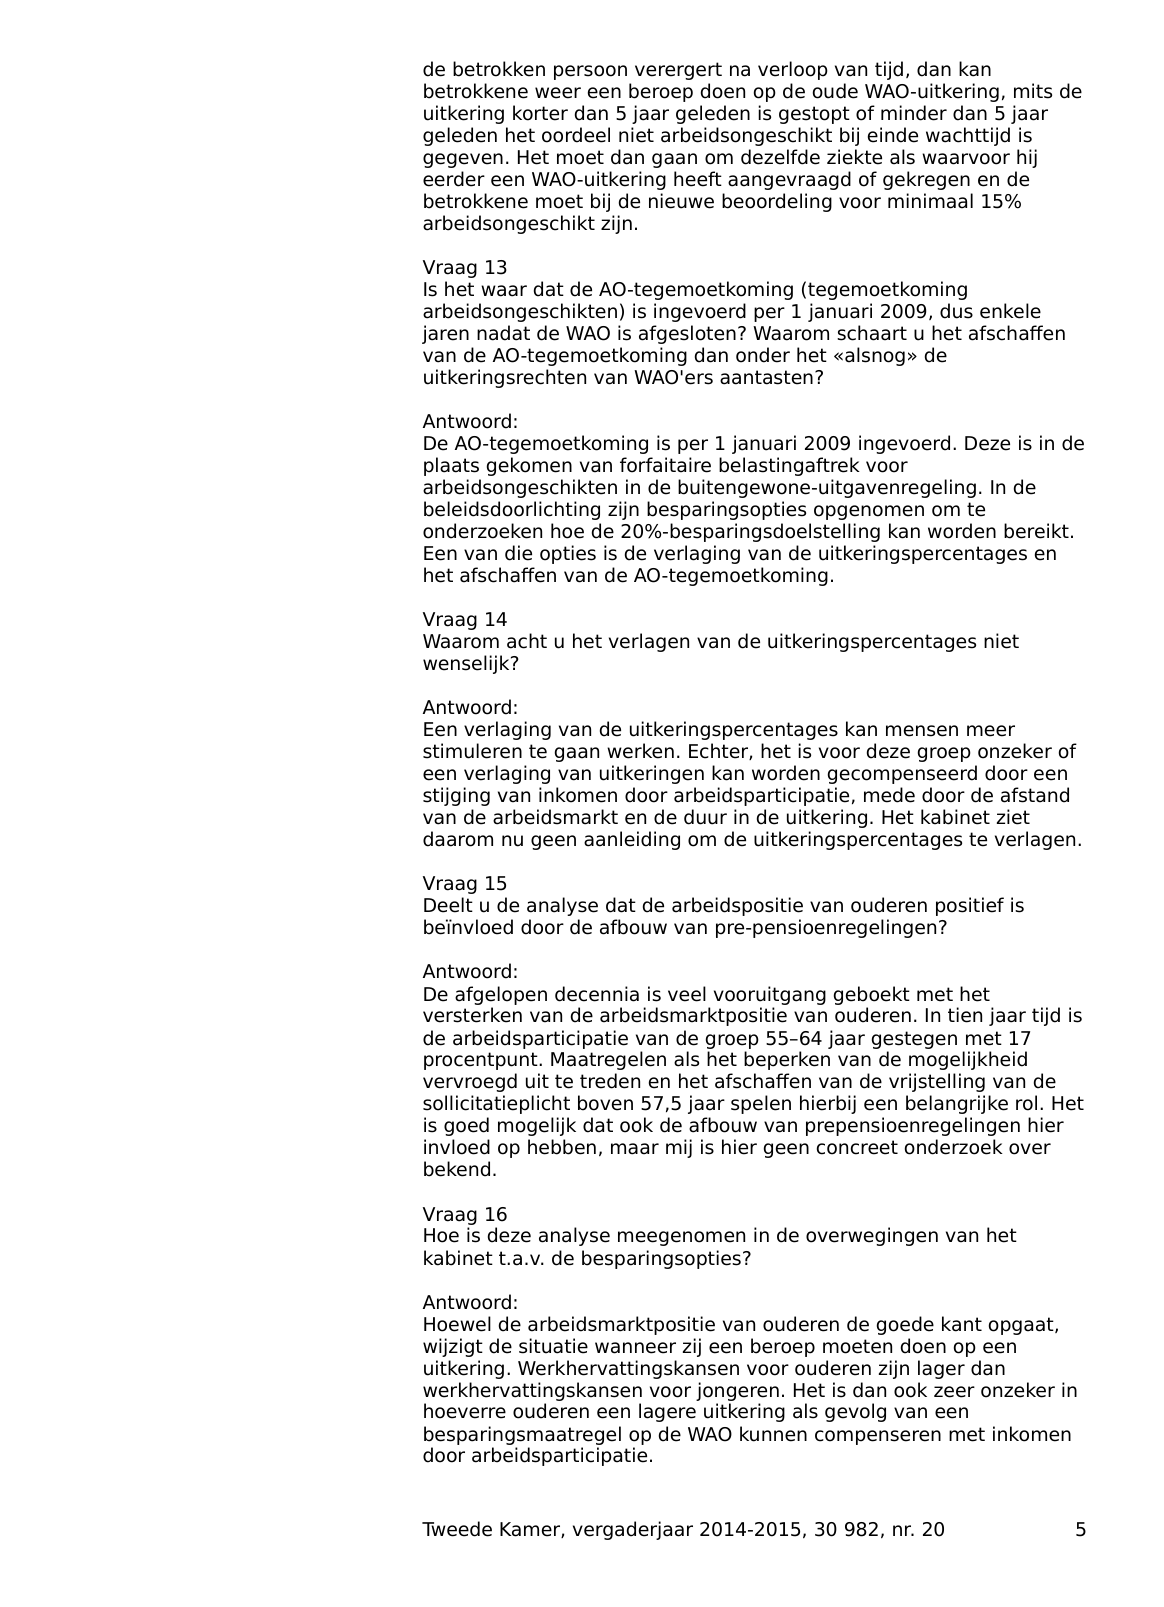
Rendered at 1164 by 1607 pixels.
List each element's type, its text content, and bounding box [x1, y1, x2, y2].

text Deelt u de analyse dat de arbeidspositie van ouderen positief is beïnvloed door de afbouw van pre-pensioenregelingen? [422, 895, 1087, 939]
text Hoewel de arbeidsmarktpositie van ouderen de goede kant opgaat, wijzigt de situatie wanneer zij een beroep moeten doen op een uitkering. Werkhervattingskansen voor ouderen zijn lager dan werkhervattingskansen voor jongeren. Het is dan ook zeer onzeker in hoeverre ouderen een lagere uitkering als gevolg van een besparingsmaatregel op de WAO kunnen compenseren met inkomen door arbeidsparticipatie. [422, 1313, 1087, 1467]
text De AO-tegemoetkoming is per 1 januari 2009 ingevoerd. Deze is in de plaats gekomen van forfaitaire belastingaftrek voor arbeidsongeschikten in de buitengewone-uitgavenregeling. In de beleidsdoorlichting zijn besparingsopties opgenomen om te onderzoeken hoe de 20%-besparingsdoelstelling kan worden bereikt. Een van die opties is de verlaging van de uitkeringspercentages en het afschaffen van de AO-tegemoetkoming. [422, 433, 1087, 587]
text De afgelopen decennia is veel vooruitgang geboekt met het versterken van de arbeidsmarktpositie van ouderen. In tien jaar tijd is de arbeidsparticipatie van de groep 55–64 jaar gestegen met 17 procentpunt. Maatregelen als het beperken van de mogelijkheid vervroegd uit te treden en het afschaffen van de vrijstelling van de sollicitatieplicht boven 57,5 jaar spelen hierbij een belangrijke rol. Het is goed mogelijk dat ook de afbouw van prepensioenregelingen hier invloed op hebben, maar mij is hier geen concreet onderzoek over bekend. [422, 983, 1087, 1181]
text Vraag 16 [422, 1203, 1087, 1225]
text Hoe is deze analyse meegenomen in de overwegingen van het kabinet t.a.v. de besparingsopties? [422, 1225, 1087, 1269]
text Antwoord: [422, 1292, 1087, 1313]
text Antwoord: [422, 697, 1087, 719]
text Vraag 14 [422, 609, 1087, 631]
text Antwoord: [422, 961, 1087, 983]
text Is het waar dat de AO-tegemoetkoming (tegemoetkoming arbeidsongeschikten) is ingevoerd per 1 januari 2009, dus enkele jaren nadat de WAO is afgesloten? Waarom schaart u het afschaffen van de AO-tegemoetkoming dan onder het «alsnog» de uitkeringsrechten van WAO'ers aantasten? [422, 279, 1087, 389]
text Vraag 15 [422, 873, 1087, 895]
text de betrokken persoon verergert na verloop van tijd, dan kan betrokkene weer een beroep doen op de oude WAO-uitkering, mits de uitkering korter dan 5 jaar geleden is gestopt of minder dan 5 jaar geleden het oordeel niet arbeidsongeschikt bij einde wachttijd is gegeven. Het moet dan gaan om dezelfde ziekte als waarvoor hij eerder een WAO-uitkering heeft aangevraagd of gekregen en de betrokkene moet bij de nieuwe beoordeling voor minimaal 15% arbeidsongeschikt zijn. [422, 59, 1087, 235]
text Een verlaging van de uitkeringspercentages kan mensen meer stimuleren te gaan werken. Echter, het is voor deze groep onzeker of een verlaging van uitkeringen kan worden gecompenseerd door een stijging van inkomen door arbeidsparticipatie, mede door de afstand van de arbeidsmarkt en de duur in de uitkering. Het kabinet ziet daarom nu geen aanleiding om de uitkeringspercentages te verlagen. [422, 719, 1087, 851]
text Antwoord: [422, 411, 1087, 433]
text Waarom acht u het verlagen van de uitkeringspercentages niet wenselijk? [422, 631, 1087, 675]
text Vraag 13 [422, 257, 1087, 279]
